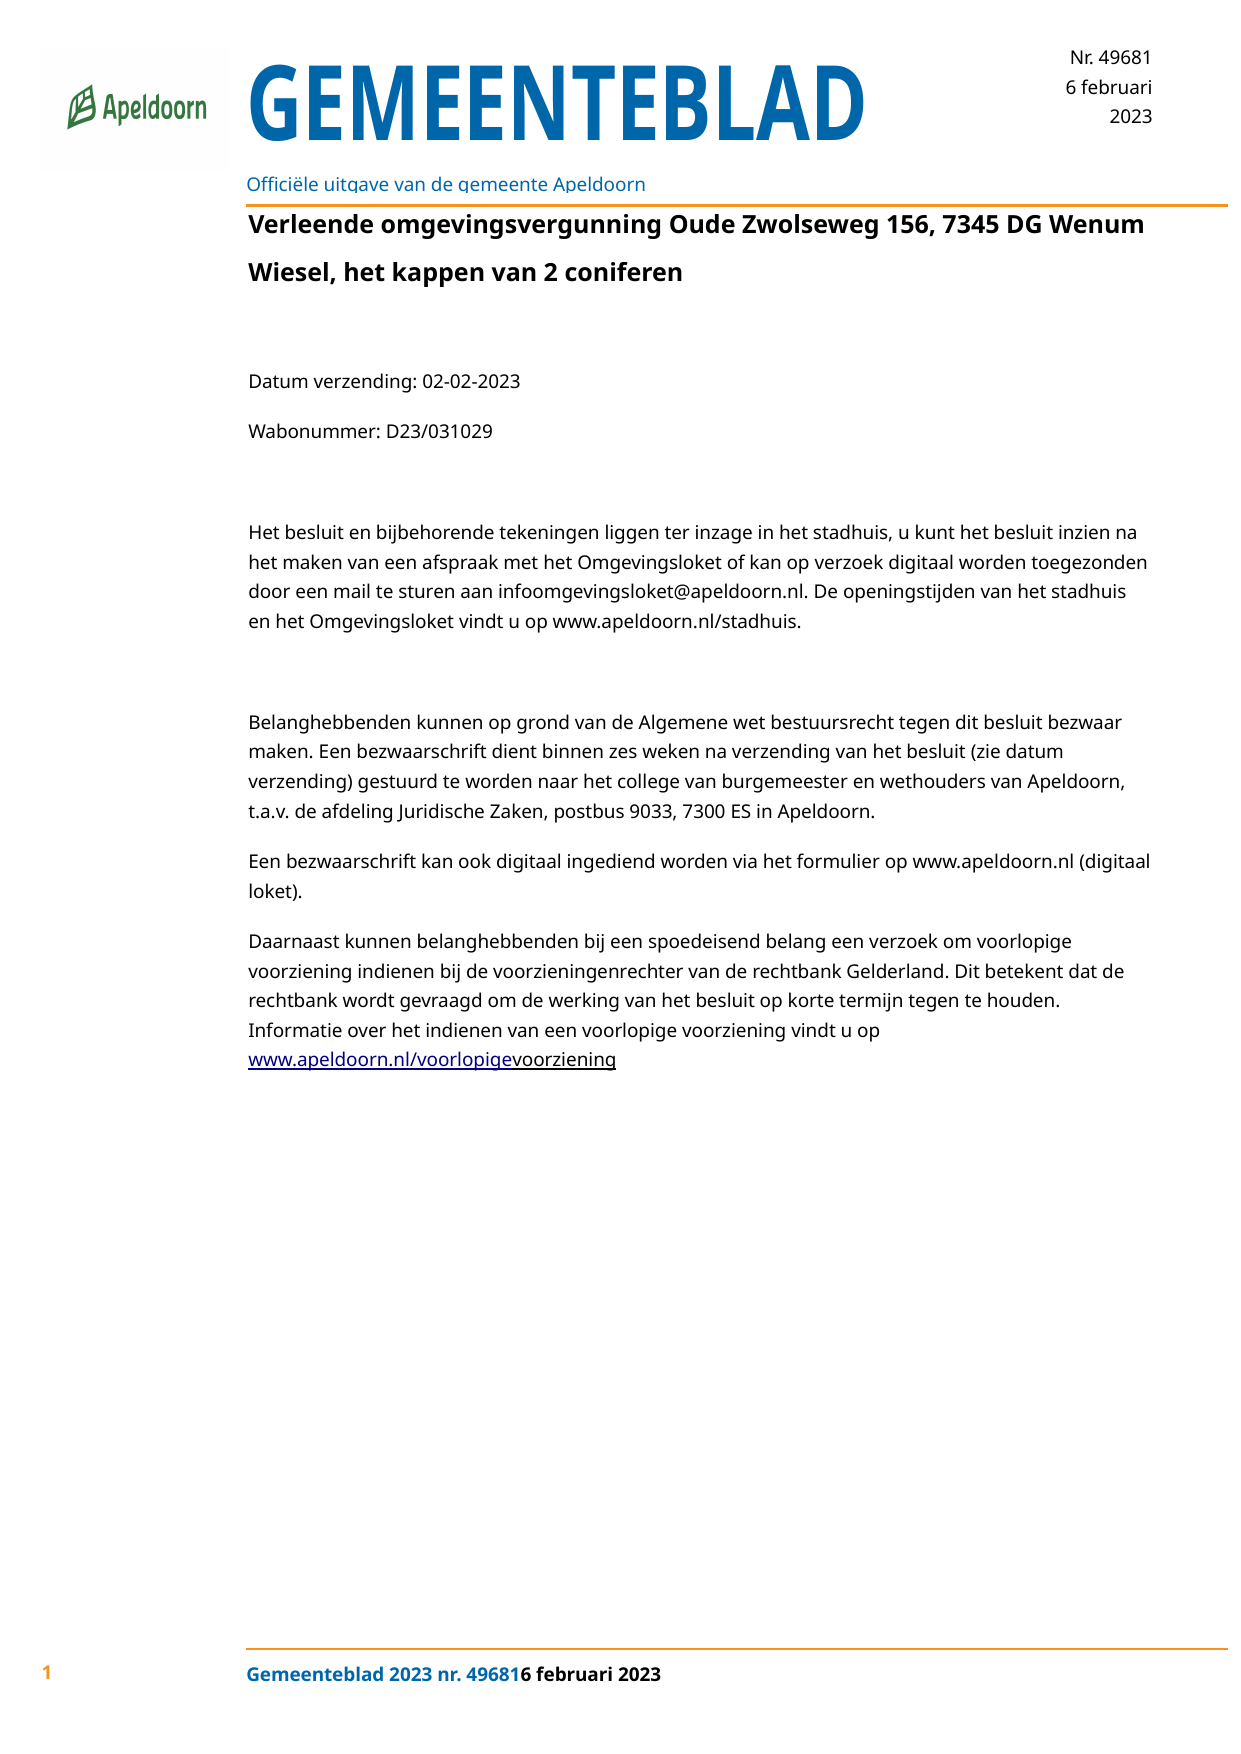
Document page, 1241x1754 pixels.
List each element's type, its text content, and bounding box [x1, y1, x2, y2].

text Verleende omgevingsvergunning Oude Zwolseweg 156, 7345 DG Wenum Wiesel, het kappen van 2 coniferen [248, 207, 1152, 288]
text Het besluit en bijbehorende tekeningen liggen ter inzage in het stadhuis, u kunt het besluit inzien na het maken van een afspraak met het Omgevingsloket of kan op verzoek digitaal worden toegezonden door een mail te sturen aan infoomgevingsloket@apeldoorn.nl. De openingstijden van het stadhuis en het Omgevingsloket vindt u op www.apeldoorn.nl/stadhuis. [248, 519, 1152, 634]
picture [41, 47, 231, 172]
text Een bezwaarschrift kan ook digitaal ingediend worden via het formulier op www.apeldoorn.nl (digitaal loket). [248, 848, 1152, 904]
text Datum verzending: 02-02-2023 [248, 368, 1152, 394]
text Belanghebbenden kunnen op grond van de Algemene wet bestuursrecht tegen dit besluit bezwaar maken. Een bezwaarschrift dient binnen zes weken na verzending van het besluit (zie datum verzending) gestuurd te worden naar het college van burgemeester en wethouders van Apeldoorn, t.a.v. de afdeling Juridische Zaken, postbus 9033, 7300 ES in Apeldoorn. [248, 709, 1152, 824]
text Daarnaast kunnen belanghebbenden bij een spoedeisend belang een verzoek om voorlopige voorziening indienen bij de voorzieningenrechter van de rechtbank Gelderland. Dit betekent dat de rechtbank wordt gevraagd om de werking van het besluit op korte termijn tegen te houden. Informatie over het indienen van een voorlopige voorziening vindt u op www.apeldoorn.nl/voorlopigevoorziening [248, 928, 1152, 1072]
text Wabonummer: D23/031029 [248, 419, 1152, 444]
